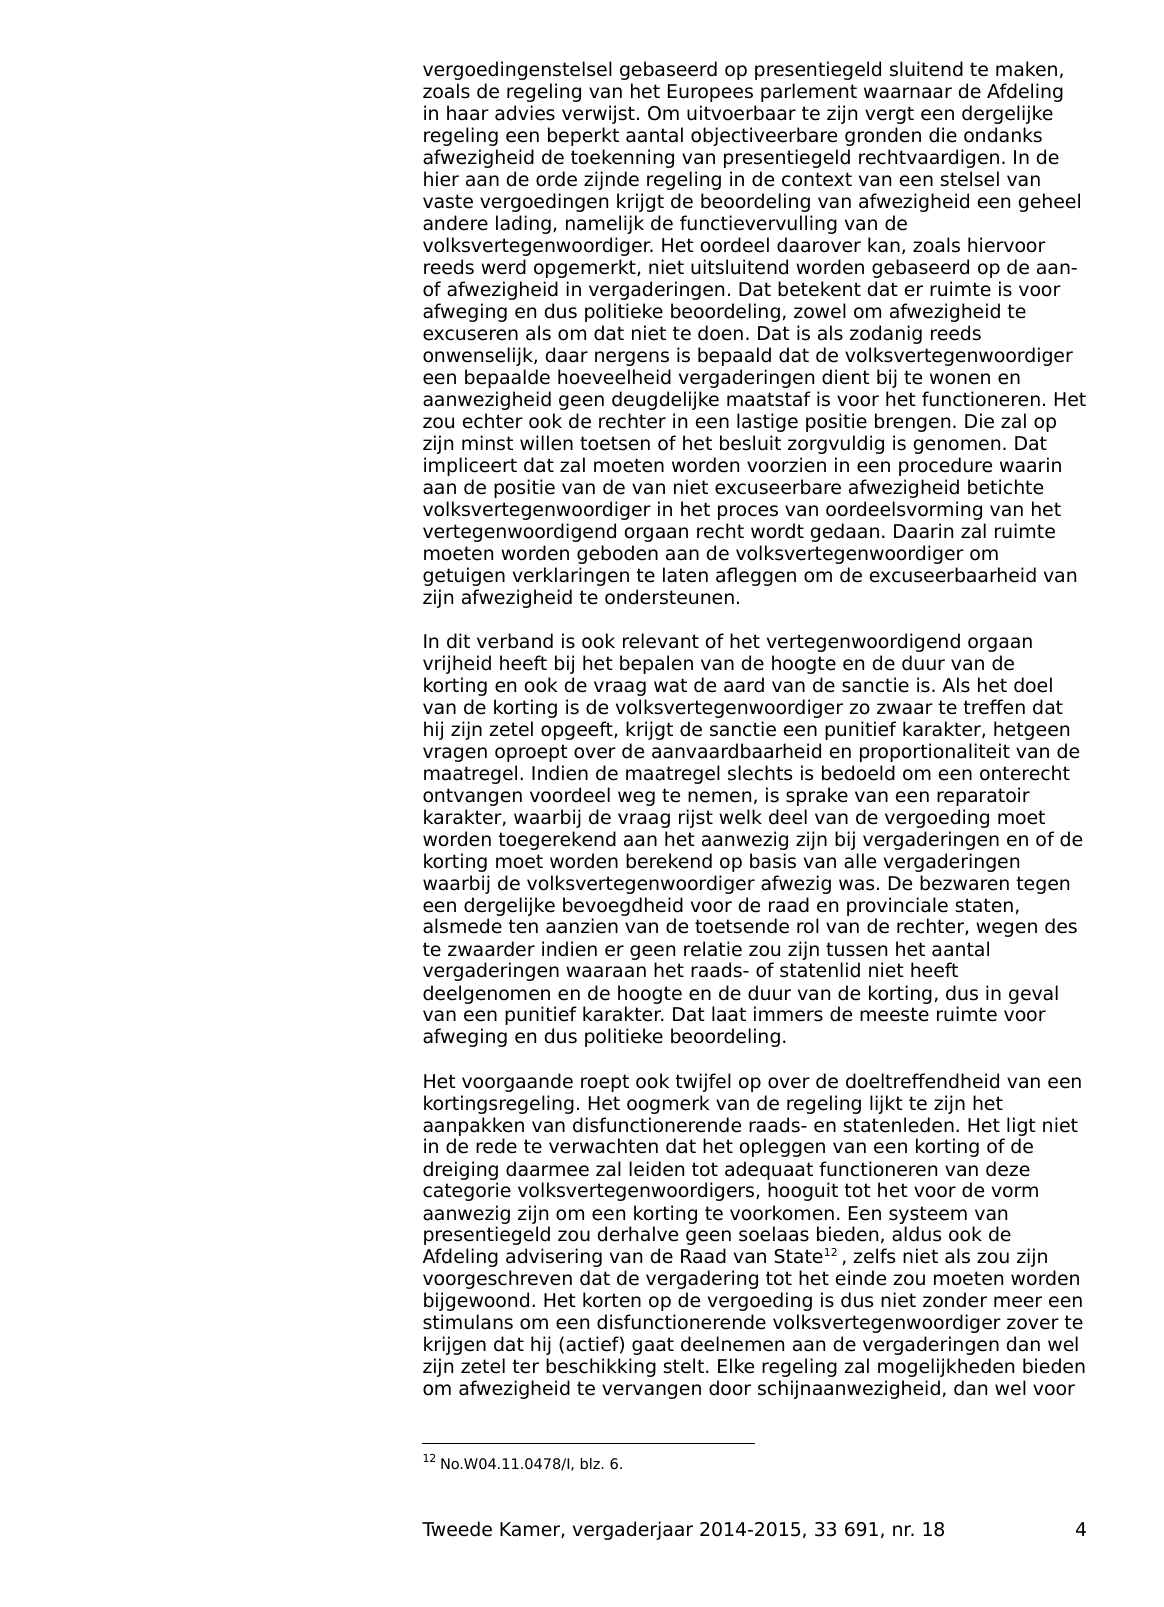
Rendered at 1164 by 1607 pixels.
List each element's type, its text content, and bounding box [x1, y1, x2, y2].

text Het voorgaande roept ook twijfel op over de doeltreffendheid van een kortingsregeling. Het oogmerk van de regeling lijkt te zijn het aanpakken van disfunctionerende raads- en statenleden. Het ligt niet in de rede te verwachten dat het opleggen van een korting of de dreiging daarmee zal leiden tot adequaat functioneren van deze categorie volksvertegenwoordigers, hooguit tot het voor de vorm aanwezig zijn om een korting te voorkomen. Een systeem van presentiegeld zou derhalve geen soelaas bieden, aldus ook de Afdeling advisering van de Raad van State, zelfs niet als zou zijn voorgeschreven dat de vergadering tot het einde zou moeten worden bijgewoond. Het korten op de vergoeding is dus niet zonder meer een stimulans om een disfunctionerende volksvertegenwoordiger zover te krijgen dat hij (actief) gaat deelnemen aan de vergaderingen dan wel zijn zetel ter beschikking stelt. Elke regeling zal mogelijkheden bieden om afwezigheid te vervangen door schijnaanwezigheid, dan wel voor [422, 1071, 1087, 1400]
text In dit verband is ook relevant of het vertegenwoordigend orgaan vrijheid heeft bij het bepalen van de hoogte en de duur van de korting en ook de vraag wat de aard van de sanctie is. Als het doel van de korting is de volksvertegenwoordiger zo zwaar te treffen dat hij zijn zetel opgeeft, krijgt de sanctie een punitief karakter, hetgeen vragen oproept over de aanvaardbaarheid en proportionaliteit van de maatregel. Indien de maatregel slechts is bedoeld om een onterecht ontvangen voordeel weg te nemen, is sprake van een reparatoir karakter, waarbij de vraag rijst welk deel van de vergoeding moet worden toegerekend aan het aanwezig zijn bij vergaderingen en of de korting moet worden berekend op basis van alle vergaderingen waarbij de volksvertegenwoordiger afwezig was. De bezwaren tegen een dergelijke bevoegdheid voor de raad en provinciale staten, alsmede ten aanzien van de toetsende rol van de rechter, wegen des te zwaarder indien er geen relatie zou zijn tussen het aantal vergaderingen waaraan het raads- of statenlid niet heeft deelgenomen en de hoogte en de duur van de korting, dus in geval van een punitief karakter. Dat laat immers de meeste ruimte voor afweging en dus politieke beoordeling. [422, 631, 1087, 1048]
text vergoedingenstelsel gebaseerd op presentiegeld sluitend te maken, zoals de regeling van het Europees parlement waarnaar de Afdeling in haar advies verwijst. Om uitvoerbaar te zijn vergt een dergelijke regeling een beperkt aantal objectiveerbare gronden die ondanks afwezigheid de toekenning van presentiegeld rechtvaardigen. In de hier aan de orde zijnde regeling in de context van een stelsel van vaste vergoedingen krijgt de beoordeling van afwezigheid een geheel andere lading, namelijk de functievervulling van de volksvertegenwoordiger. Het oordeel daarover kan, zoals hiervoor reeds werd opgemerkt, niet uitsluitend worden gebaseerd op de aan- of afwezigheid in vergaderingen. Dat betekent dat er ruimte is voor afweging en dus politieke beoordeling, zowel om afwezigheid te excuseren als om dat niet te doen. Dat is als zodanig reeds onwenselijk, daar nergens is bepaald dat de volksvertegenwoordiger een bepaalde hoeveelheid vergaderingen dient bij te wonen en aanwezigheid geen deugdelijke maatstaf is voor het functioneren. Het zou echter ook de rechter in een lastige positie brengen. Die zal op zijn minst willen toetsen of het besluit zorgvuldig is genomen. Dat impliceert dat zal moeten worden voorzien in een procedure waarin aan de positie van de van niet excuseerbare afwezigheid betichte volksvertegenwoordiger in het proces van oordeelsvorming van het vertegenwoordigend orgaan recht wordt gedaan. Daarin zal ruimte moeten worden geboden aan de volksvertegenwoordiger om getuigen verklaringen te laten afleggen om de excuseerbaarheid van zijn afwezigheid te ondersteunen. [422, 59, 1087, 608]
text No.W04.11.0478/I, blz. 6. [422, 1452, 1087, 1474]
